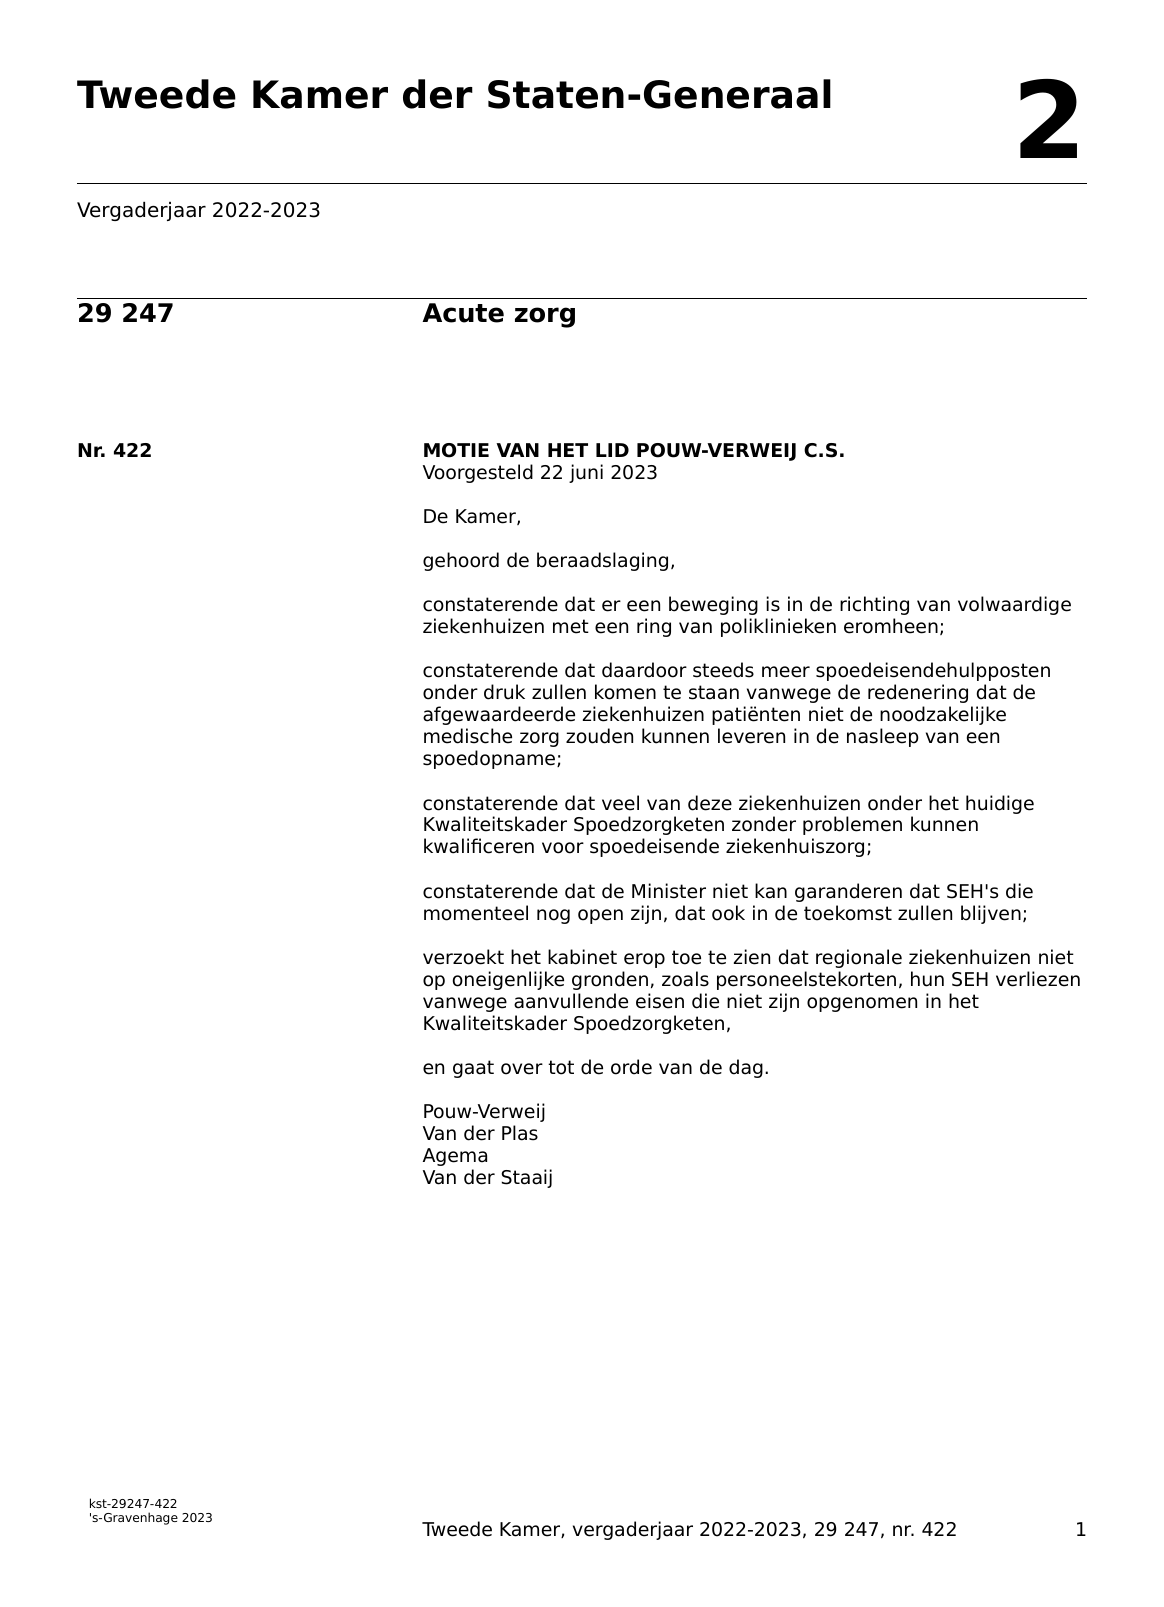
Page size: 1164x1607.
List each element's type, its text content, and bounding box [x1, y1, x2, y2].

text Pouw-Verweij [422, 1101, 1087, 1123]
text De Kamer, [422, 506, 1087, 528]
table_cell Vergaderjaar 2022-2023 [77, 184, 1087, 298]
text 's-Gravenhage 2023 [88, 1511, 323, 1525]
text constaterende dat daardoor steeds meer spoedeisendehulpposten onder druk zullen komen te staan vanwege de redenering dat de afgewaardeerde ziekenhuizen patiënten niet de noodzakelijke medische zorg zouden kunnen leveren in de nasleep van een spoedopname; [422, 660, 1087, 770]
text constaterende dat er een beweging is in de richting van volwaardige ziekenhuizen met een ring van poliklinieken eromheen; [422, 594, 1087, 638]
text constaterende dat de Minister niet kan garanderen dat SEH's die momenteel nog open zijn, dat ook in de toekomst zullen blijven; [422, 881, 1087, 924]
text Voorgesteld 22 juni 2023 [422, 462, 1087, 484]
text Agema [422, 1145, 1087, 1167]
table_header Tweede Kamer der Staten-Generaal [77, 59, 886, 183]
text en gaat over tot de orde van de dag. [422, 1057, 1087, 1079]
text gehoord de beraadslaging, [422, 550, 1087, 572]
text kst-29247-422 [88, 1497, 323, 1511]
text Van der Plas [422, 1123, 1087, 1145]
text constaterende dat veel van deze ziekenhuizen onder het huidige Kwaliteitskader Spoedzorgketen zonder problemen kunnen kwalificeren voor spoedeisende ziekenhuiszorg; [422, 792, 1087, 858]
text verzoekt het kabinet erop toe te zien dat regionale ziekenhuizen niet op oneigenlijke gronden, zoals personeelstekorten, hun SEH verliezen vanwege aanvullende eisen die niet zijn opgenomen in het Kwaliteitskader Spoedzorgketen, [422, 947, 1087, 1034]
table_header 2 [886, 59, 1087, 183]
subtitle 29 247 Acute zorg [77, 299, 1087, 329]
text Van der Staaij [422, 1167, 1087, 1189]
subtitle Nr. 422 MOTIE VAN HET LID POUW-VERWEIJ C.S. [77, 440, 1087, 462]
